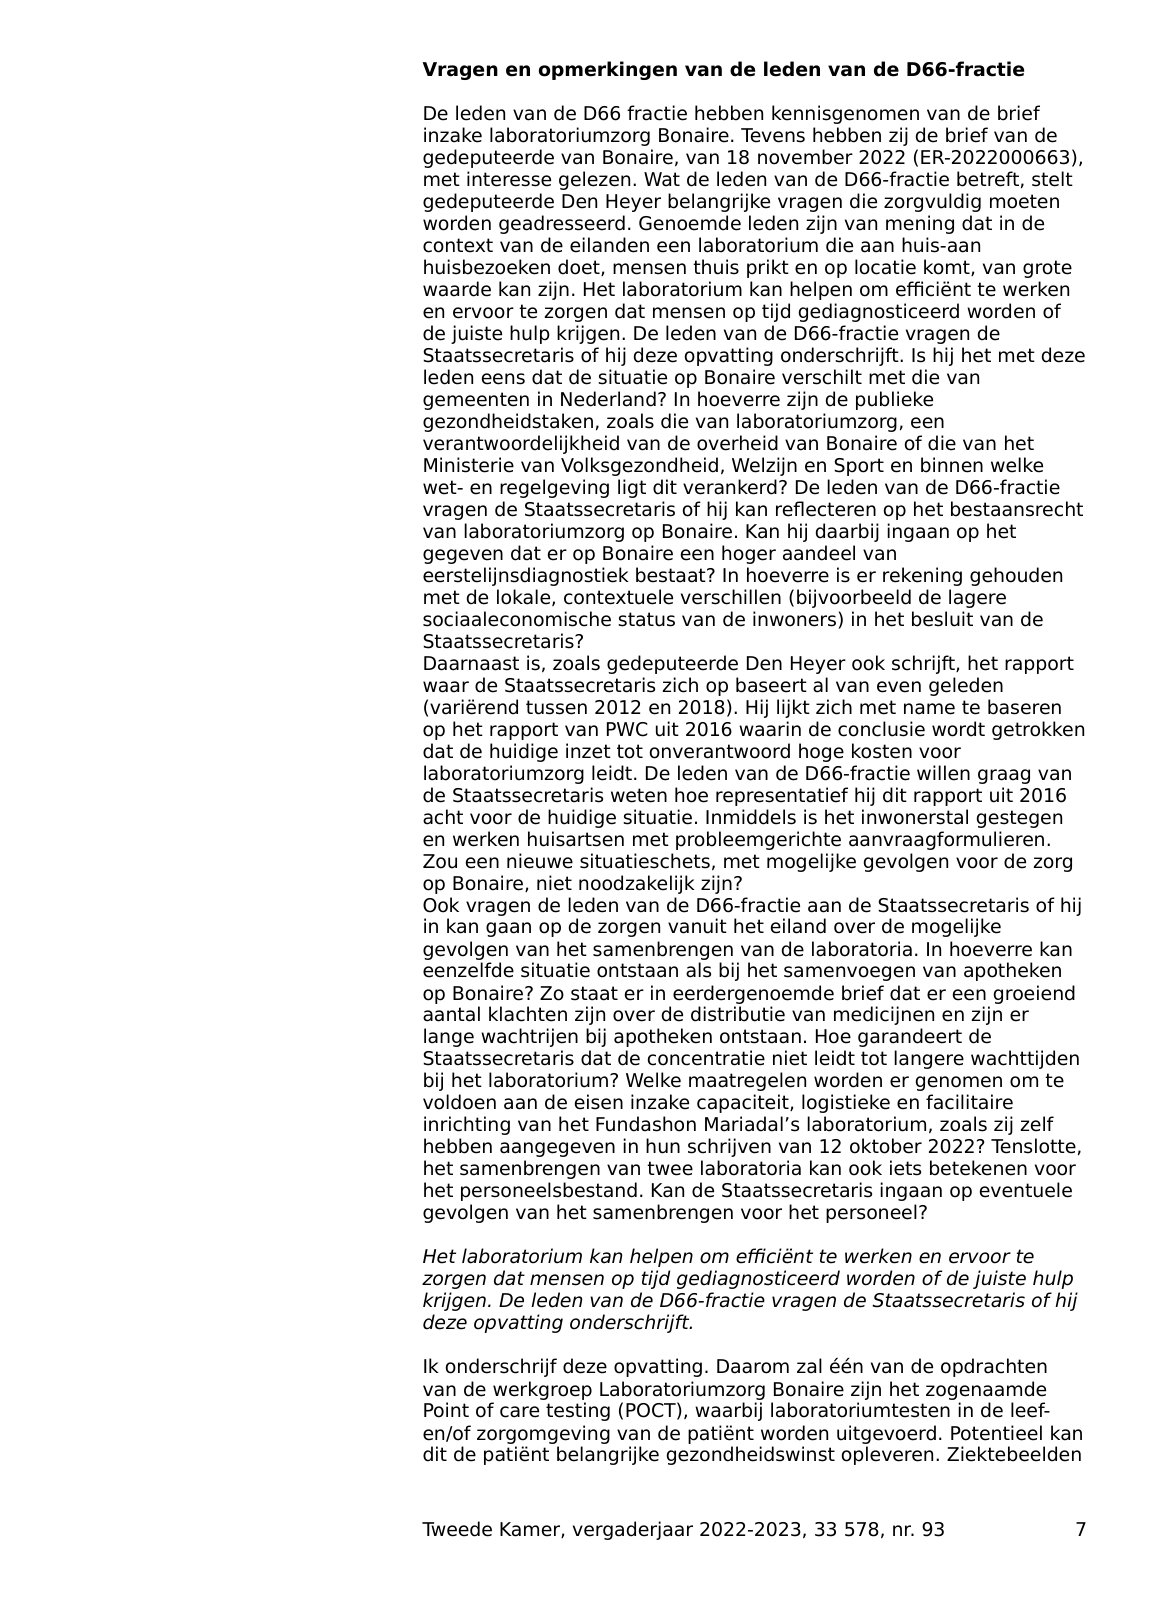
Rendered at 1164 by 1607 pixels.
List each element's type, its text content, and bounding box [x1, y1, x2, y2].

text Ook vragen de leden van de D66-fractie aan de Staatssecretaris of hij in kan gaan op de zorgen vanuit het eiland over de mogelijke gevolgen van het samenbrengen van de laboratoria. In hoeverre kan eenzelfde situatie ontstaan als bij het samenvoegen van apotheken op Bonaire? Zo staat er in eerdergenoemde brief dat er een groeiend aantal klachten zijn over de distributie van medicijnen en zijn er lange wachtrijen bij apotheken ontstaan. Hoe garandeert de Staatssecretaris dat de concentratie niet leidt tot langere wachttijden bij het laboratorium? Welke maatregelen worden er genomen om te voldoen aan de eisen inzake capaciteit, logistieke en facilitaire inrichting van het Fundashon Mariadal’s laboratorium, zoals zij zelf hebben aangegeven in hun schrijven van 12 oktober 2022? Tenslotte, het samenbrengen van twee laboratoria kan ook iets betekenen voor het personeelsbestand. Kan de Staatssecretaris ingaan op eventuele gevolgen van het samenbrengen voor het personeel? [422, 894, 1087, 1224]
text Daarnaast is, zoals gedeputeerde Den Heyer ook schrijft, het rapport waar de Staatssecretaris zich op baseert al van even geleden (variërend tussen 2012 en 2018). Hij lijkt zich met name te baseren op het rapport van PWC uit 2016 waarin de conclusie wordt getrokken dat de huidige inzet tot onverantwoord hoge kosten voor laboratoriumzorg leidt. De leden van de D66-fractie willen graag van de Staatssecretaris weten hoe representatief hij dit rapport uit 2016 acht voor de huidige situatie. Inmiddels is het inwonerstal gestegen en werken huisartsen met probleemgerichte aanvraagformulieren. Zou een nieuwe situatieschets, met mogelijke gevolgen voor de zorg op Bonaire, niet noodzakelijk zijn? [422, 653, 1087, 894]
text Het laboratorium kan helpen om efficiënt te werken en ervoor te zorgen dat mensen op tijd gediagnosticeerd worden of de juiste hulp krijgen. De leden van de D66-fractie vragen de Staatssecretaris of hij deze opvatting onderschrijft. [422, 1246, 1087, 1334]
text Ik onderschrijf deze opvatting. Daarom zal één van de opdrachten van de werkgroep Laboratoriumzorg Bonaire zijn het zogenaamde Point of care testing (POCT), waarbij laboratoriumtesten in de leef- en/of zorgomgeving van de patiënt worden uitgevoerd. Potentieel kan dit de patiënt belangrijke gezondheidswinst opleveren. Ziektebeelden [422, 1356, 1087, 1466]
text De leden van de D66 fractie hebben kennisgenomen van de brief inzake laboratoriumzorg Bonaire. Tevens hebben zij de brief van de gedeputeerde van Bonaire, van 18 november 2022 (ER-2022000663), met interesse gelezen. Wat de leden van de D66-fractie betreft, stelt gedeputeerde Den Heyer belangrijke vragen die zorgvuldig moeten worden geadresseerd. Genoemde leden zijn van mening dat in de context van de eilanden een laboratorium die aan huis-aan huisbezoeken doet, mensen thuis prikt en op locatie komt, van grote waarde kan zijn. Het laboratorium kan helpen om efficiënt te werken en ervoor te zorgen dat mensen op tijd gediagnosticeerd worden of de juiste hulp krijgen. De leden van de D66-fractie vragen de Staatssecretaris of hij deze opvatting onderschrijft. Is hij het met deze leden eens dat de situatie op Bonaire verschilt met die van gemeenten in Nederland? In hoeverre zijn de publieke gezondheidstaken, zoals die van laboratoriumzorg, een verantwoordelijkheid van de overheid van Bonaire of die van het Ministerie van Volksgezondheid, Welzijn en Sport en binnen welke wet- en regelgeving ligt dit verankerd? De leden van de D66-fractie vragen de Staatssecretaris of hij kan reflecteren op het bestaansrecht van laboratoriumzorg op Bonaire. Kan hij daarbij ingaan op het gegeven dat er op Bonaire een hoger aandeel van eerstelijnsdiagnostiek bestaat? In hoeverre is er rekening gehouden met de lokale, contextuele verschillen (bijvoorbeeld de lagere sociaaleconomische status van de inwoners) in het besluit van de Staatssecretaris? [422, 103, 1087, 653]
subtitle Vragen en opmerkingen van de leden van de D66-fractie [422, 59, 1087, 81]
